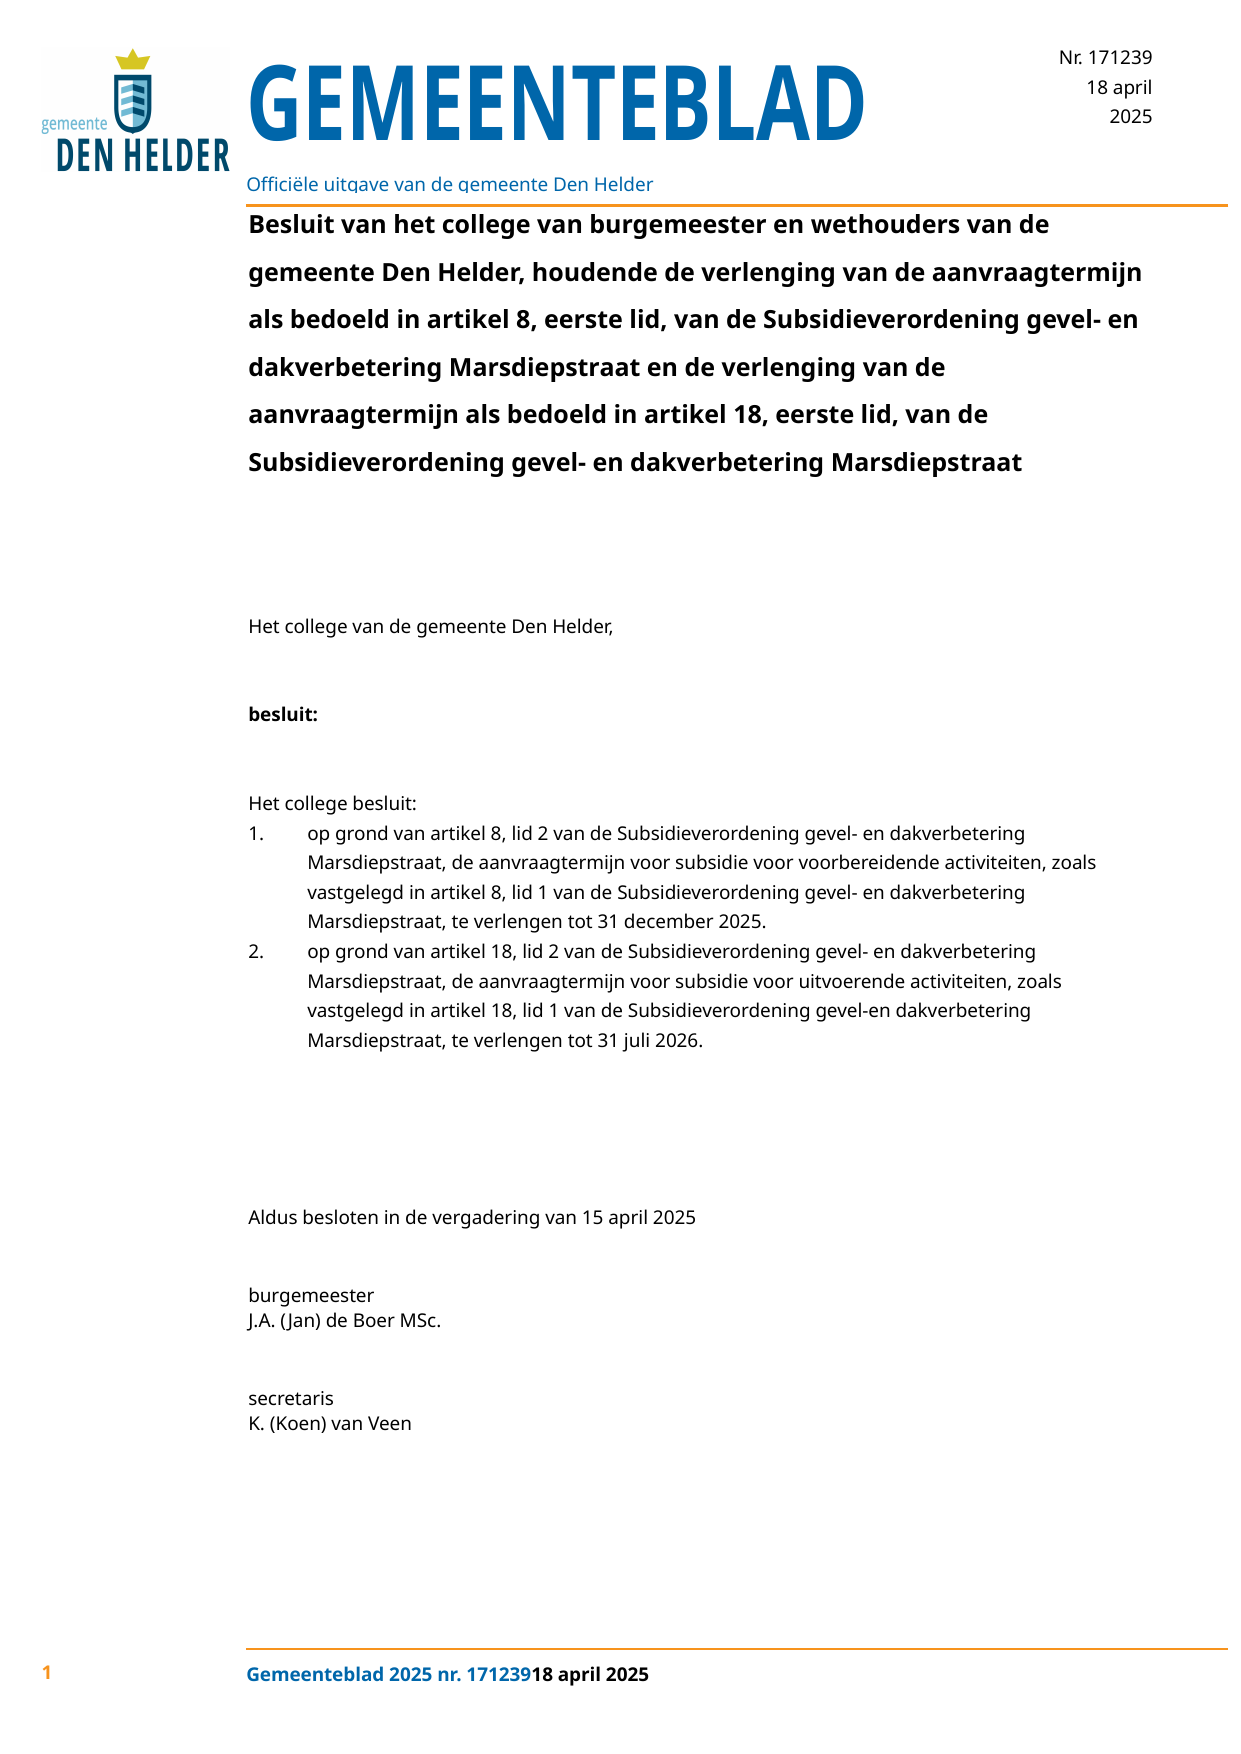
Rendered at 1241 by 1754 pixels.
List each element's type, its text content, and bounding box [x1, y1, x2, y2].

text Het college van de gemeente Den Helder, [248, 613, 1152, 639]
picture [220, 160, 224, 172]
text burgemeester [248, 1282, 1152, 1307]
list op grond van artikel 18, lid 2 van de Subsidieverordening gevel- en dakverbetering Marsdiepstraat, de aanvraagtermijn voor subsidie voor uitvoerende activiteiten, zoals vastgelegd in artikel 18, lid 1 van de Subsidieverordening gevel-en dakverbetering Marsdiepstraat, te verlengen tot 31 juli 2026. [248, 938, 1152, 1053]
picture [100, 154, 106, 172]
list op grond van artikel 8, lid 2 van de Subsidieverordening gevel- en dakverbetering Marsdiepstraat, de aanvraagtermijn voor subsidie voor voorbereidende activiteiten, zoals vastgelegd in artikel 8, lid 1 van de Subsidieverordening gevel- en dakverbetering Marsdiepstraat, te verlengen tot 31 december 2025. [248, 820, 1152, 934]
text secretaris [248, 1385, 1152, 1410]
picture [182, 144, 187, 165]
picture [41, 47, 231, 172]
picture [130, 157, 135, 172]
picture [63, 144, 68, 165]
text Het college besluit: [248, 790, 1152, 816]
text besluit: [248, 702, 1152, 727]
text Aldus besloten in de vergadering van 15 april 2025 [248, 1204, 1152, 1230]
text Besluit van het college van burgemeester en wethouders van de gemeente Den Helder, houdende de verlenging van de aanvraagtermijn als bedoeld in artikel 8, eerste lid, van de Subsidieverordening gevel- en dakverbetering Marsdiepstraat en de verlenging van de aanvraagtermijn als bedoeld in artikel 18, eerste lid, van de Subsidieverordening gevel- en dakverbetering Marsdiepstraat [248, 207, 1152, 479]
text K. (Koen) van Veen [248, 1410, 1152, 1436]
text J.A. (Jan) de Boer MSc. [248, 1307, 1152, 1333]
